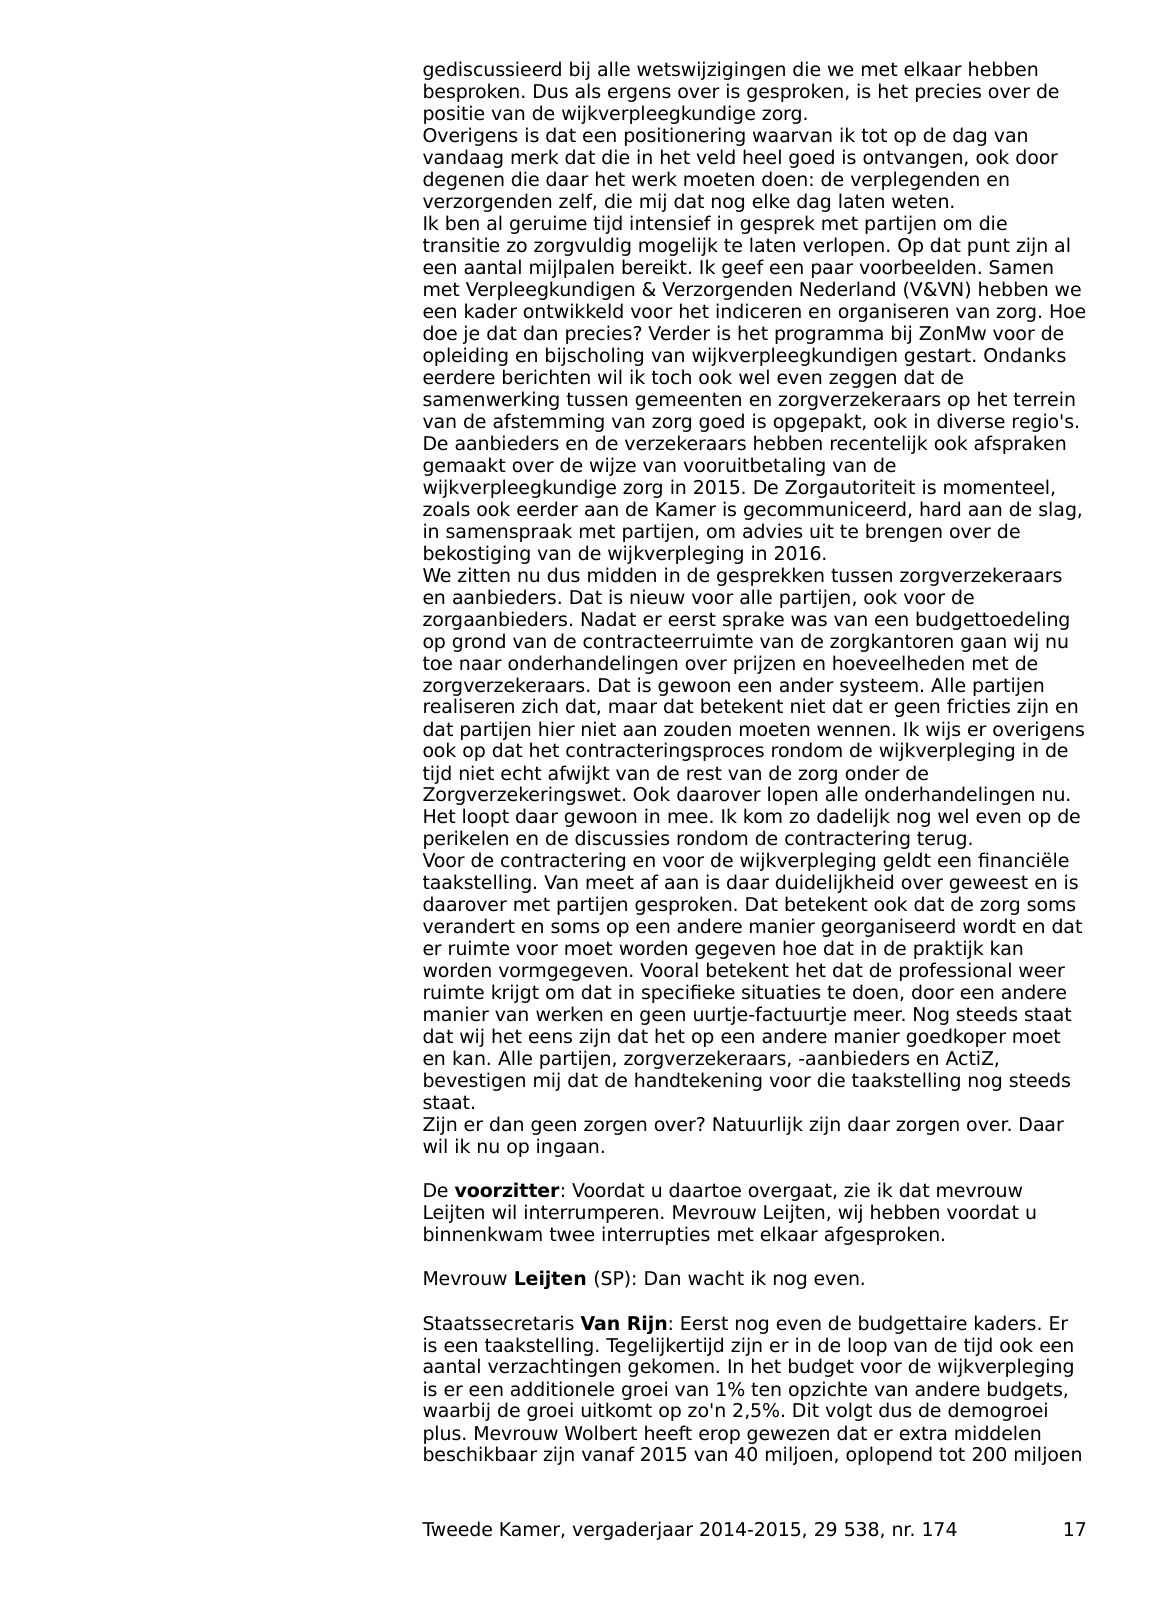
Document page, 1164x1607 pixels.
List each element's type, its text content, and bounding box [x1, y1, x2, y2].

text Mevrouw Leijten (SP): Dan wacht ik nog even. [422, 1268, 1087, 1290]
text Overigens is dat een positionering waarvan ik tot op de dag van vandaag merk dat die in het veld heel goed is ontvangen, ook door degenen die daar het werk moeten doen: de verplegenden en verzorgenden zelf, die mij dat nog elke dag laten weten. [422, 125, 1087, 213]
text Voor de contractering en voor de wijkverpleging geldt een financiële taakstelling. Van meet af aan is daar duidelijkheid over geweest en is daarover met partijen gesproken. Dat betekent ook dat de zorg soms verandert en soms op een andere manier georganiseerd wordt en dat er ruimte voor moet worden gegeven hoe dat in de praktijk kan worden vormgegeven. Vooral betekent het dat de professional weer ruimte krijgt om dat in specifieke situaties te doen, door een andere manier van werken en geen uurtje-factuurtje meer. Nog steeds staat dat wij het eens zijn dat het op een andere manier goedkoper moet en kan. Alle partijen, zorgverzekeraars, -aanbieders en ActiZ, bevestigen mij dat de handtekening voor die taakstelling nog steeds staat. [422, 850, 1087, 1114]
text Ik ben al geruime tijd intensief in gesprek met partijen om die transitie zo zorgvuldig mogelijk te laten verlopen. Op dat punt zijn al een aantal mijlpalen bereikt. Ik geef een paar voorbeelden. Samen met Verpleegkundigen & Verzorgenden Nederland (V&VN) hebben we een kader ontwikkeld voor het indiceren en organiseren van zorg. Hoe doe je dat dan precies? Verder is het programma bij ZonMw voor de opleiding en bijscholing van wijkverpleegkundigen gestart. Ondanks eerdere berichten wil ik toch ook wel even zeggen dat de samenwerking tussen gemeenten en zorgverzekeraars op het terrein van de afstemming van zorg goed is opgepakt, ook in diverse regio's. De aanbieders en de verzekeraars hebben recentelijk ook afspraken gemaakt over de wijze van vooruitbetaling van de wijkverpleegkundige zorg in 2015. De Zorgautoriteit is momenteel, zoals ook eerder aan de Kamer is gecommuniceerd, hard aan de slag, in samenspraak met partijen, om advies uit te brengen over de bekostiging van de wijkverpleging in 2016. [422, 213, 1087, 564]
text We zitten nu dus midden in de gesprekken tussen zorgverzekeraars en aanbieders. Dat is nieuw voor alle partijen, ook voor de zorgaanbieders. Nadat er eerst sprake was van een budgettoedeling op grond van de contracteerruimte van de zorgkantoren gaan wij nu toe naar onderhandelingen over prijzen en hoeveelheden met de zorgverzekeraars. Dat is gewoon een ander systeem. Alle partijen realiseren zich dat, maar dat betekent niet dat er geen fricties zijn en dat partijen hier niet aan zouden moeten wennen. Ik wijs er overigens ook op dat het contracteringsproces rondom de wijkverpleging in de tijd niet echt afwijkt van de rest van de zorg onder de Zorgverzekeringswet. Ook daarover lopen alle onderhandelingen nu. Het loopt daar gewoon in mee. Ik kom zo dadelijk nog wel even op de perikelen en de discussies rondom de contractering terug. [422, 564, 1087, 850]
text Staatssecretaris Van Rijn: Eerst nog even de budgettaire kaders. Er is een taakstelling. Tegelijkertijd zijn er in de loop van de tijd ook een aantal verzachtingen gekomen. In het budget voor de wijkverpleging is er een additionele groei van 1% ten opzichte van andere budgets, waarbij de groei uitkomt op zo'n 2,5%. Dit volgt dus de demogroei plus. Mevrouw Wolbert heeft erop gewezen dat er extra middelen beschikbaar zijn vanaf 2015 van 40 miljoen, oplopend tot 200 miljoen [422, 1312, 1087, 1466]
text Zijn er dan geen zorgen over? Natuurlijk zijn daar zorgen over. Daar wil ik nu op ingaan. [422, 1114, 1087, 1158]
text gediscussieerd bij alle wetswijzigingen die we met elkaar hebben besproken. Dus als ergens over is gesproken, is het precies over de positie van de wijkverpleegkundige zorg. [422, 59, 1087, 125]
text De voorzitter: Voordat u daartoe overgaat, zie ik dat mevrouw Leijten wil interrumperen. Mevrouw Leijten, wij hebben voordat u binnenkwam twee interrupties met elkaar afgesproken. [422, 1180, 1087, 1246]
